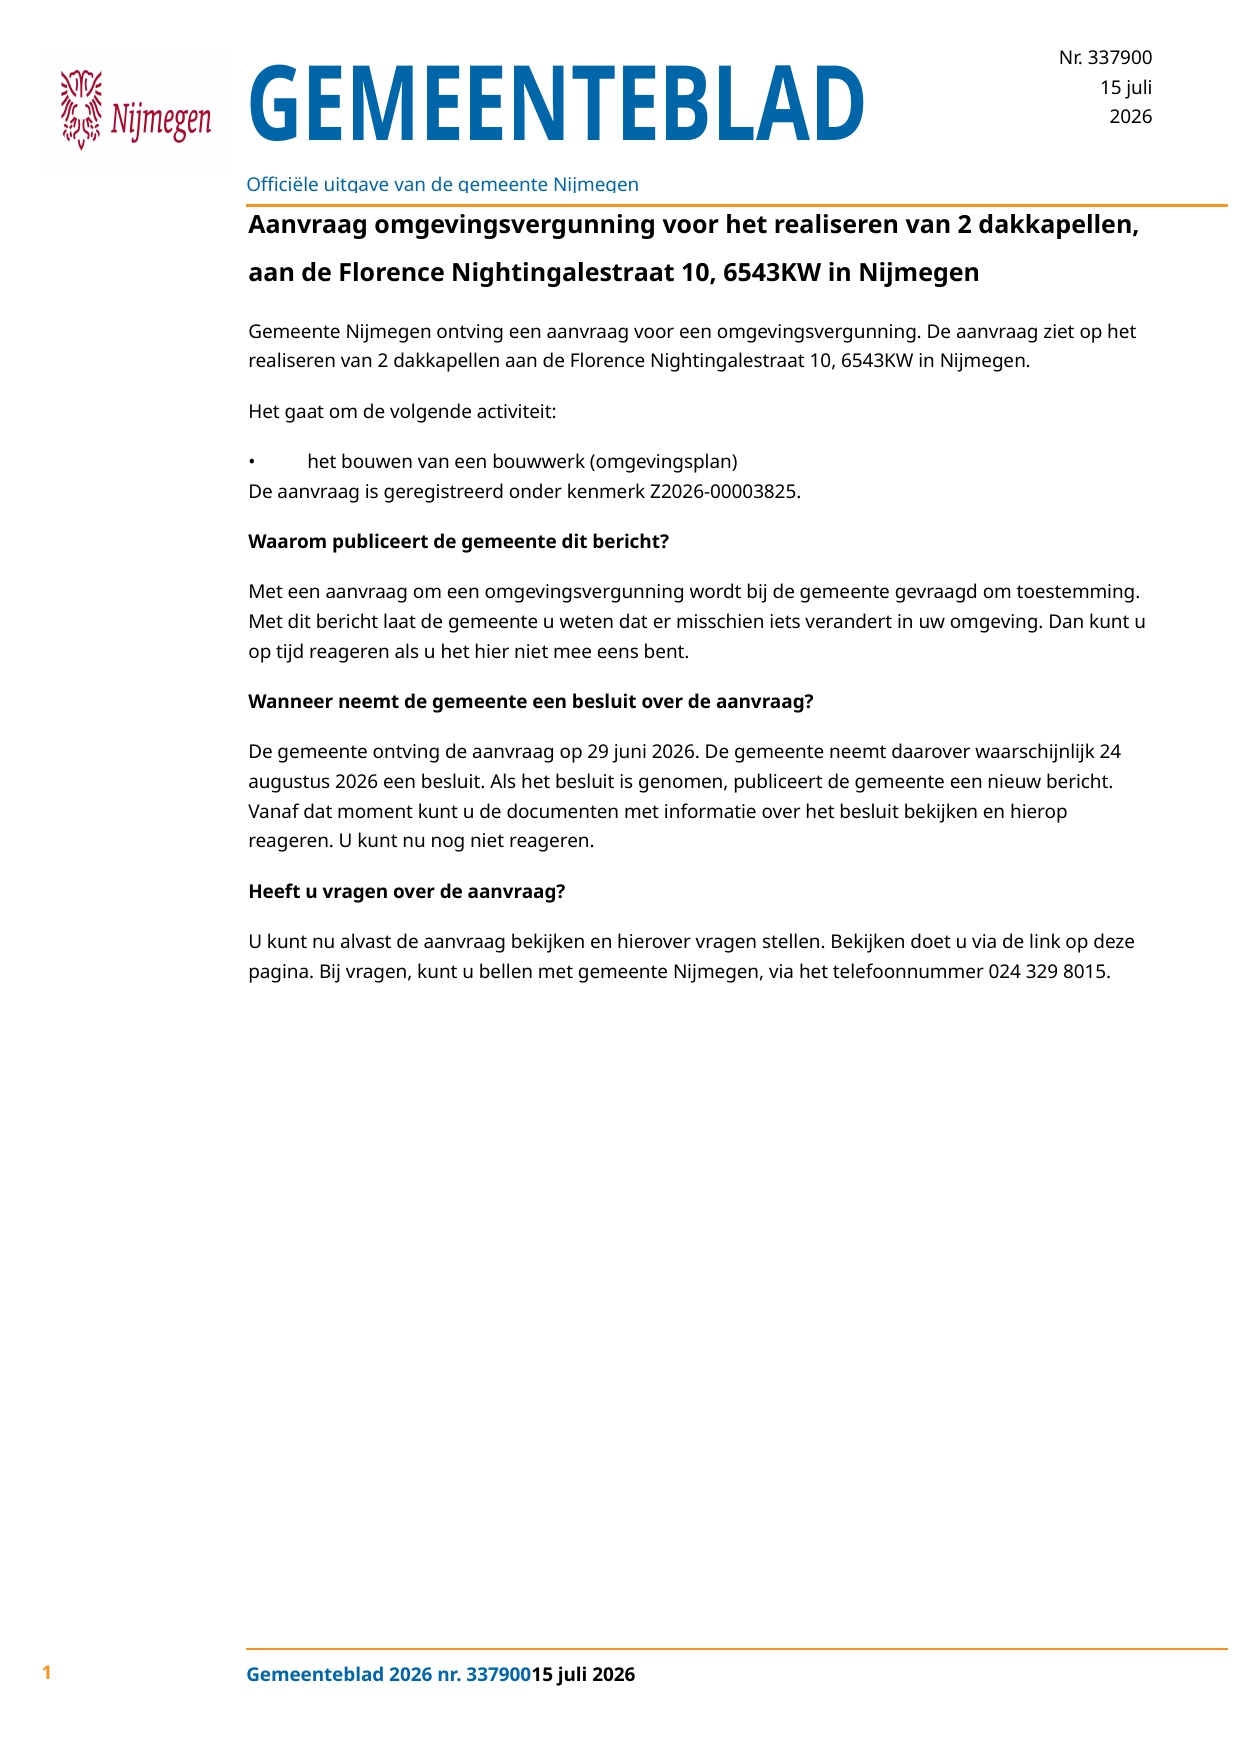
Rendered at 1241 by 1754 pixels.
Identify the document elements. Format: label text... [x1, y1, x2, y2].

text Waarom publiceert de gemeente dit bericht? [248, 528, 1152, 554]
text Het gaat om de volgende activiteit: [248, 398, 1152, 424]
text Gemeente Nijmegen ontving een aanvraag voor een omgevingsvergunning. De aanvraag ziet op het realiseren van 2 dakkapellen aan de Florence Nightingalestraat 10, 6543KW in Nijmegen. [248, 318, 1152, 373]
text Met een aanvraag om een omgevingsvergunning wordt bij de gemeente gevraagd om toestemming. Met dit bericht laat de gemeente u weten dat er misschien iets verandert in uw omgeving. Dan kunt u op tijd reageren als u het hier niet mee eens bent. [248, 579, 1152, 664]
text Aanvraag omgevingsvergunning voor het realiseren van 2 dakkapellen, aan de Florence Nightingalestraat 10, 6543KW in Nijmegen [248, 207, 1152, 288]
text Wanneer neemt de gemeente een besluit over de aanvraag? [248, 688, 1152, 714]
text U kunt nu alvast de aanvraag bekijken en hierover vragen stellen. Bekijken doet u via de link op deze pagina. Bij vragen, kunt u bellen met gemeente Nijmegen, via het telefoonnummer 024 329 8015. [248, 928, 1152, 984]
text Heeft u vragen over de aanvraag? [248, 878, 1152, 904]
text De gemeente ontving de aanvraag op 29 juni 2026. De gemeente neemt daarover waarschijnlijk 24 augustus 2026 een besluit. Als het besluit is genomen, publiceert de gemeente een nieuw bericht. Vanaf dat moment kunt u de documenten met informatie over het besluit bekijken en hierop reageren. U kunt nu nog niet reageren. [248, 739, 1152, 853]
picture [41, 47, 231, 172]
list het bouwen van een bouwwerk (omgevingsplan) [248, 448, 1152, 474]
text De aanvraag is geregistreerd onder kenmerk Z2026-00003825. [248, 478, 1152, 504]
